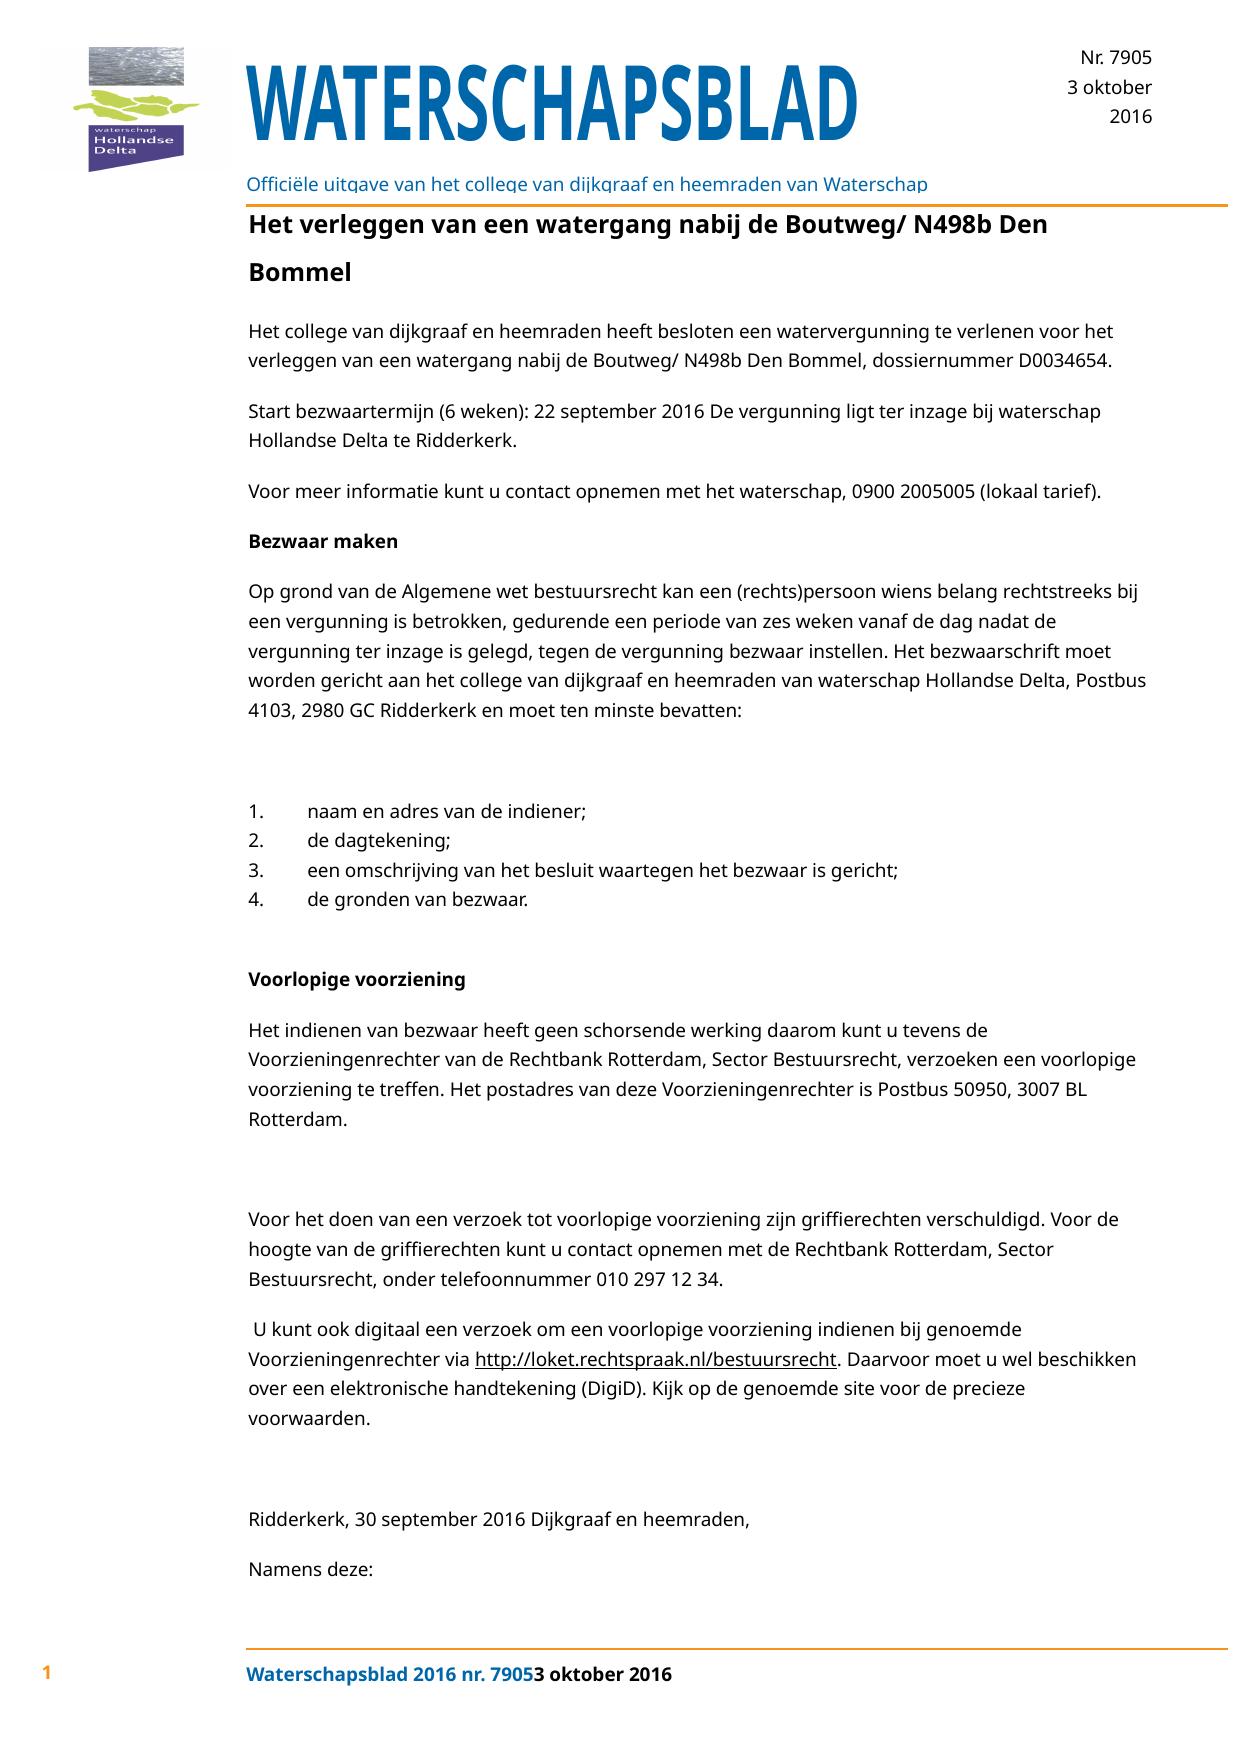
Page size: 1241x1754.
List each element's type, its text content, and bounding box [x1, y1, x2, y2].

text Ridderkerk, 30 september 2016 Dijkgraaf en heemraden, [248, 1506, 1152, 1532]
text Start bezwaartermijn (6 weken): 22 september 2016 De vergunning ligt ter inzage bij waterschap Hollandse Delta te Ridderkerk. [248, 398, 1152, 453]
text Het college van dijkgraaf en heemraden heeft besloten een watervergunning te verlenen voor het verleggen van een watergang nabij de Boutweg/ N498b Den Bommel, dossiernummer D0034654. [248, 318, 1152, 373]
list een omschrijving van het besluit waartegen het bezwaar is gericht; [248, 857, 1152, 883]
text Voor het doen van een verzoek tot voorlopige voorziening zijn griffierechten verschuldigd. Voor de hoogte van de griffierechten kunt u contact opnemen met de Rechtbank Rotterdam, Sector Bestuursrecht, onder telefoonnummer 010 297 12 34. [248, 1207, 1152, 1292]
text U kunt ook digitaal een verzoek om een voorlopige voorziening indienen bij genoemde Voorzieningenrechter via http://loket.rechtspraak.nl/bestuursrecht. Daarvoor moet u wel beschikken over een elektronische handtekening (DigiD). Kijk op de genoemde site voor de precieze voorwaarden. [248, 1316, 1152, 1431]
text Het verleggen van een watergang nabij de Boutweg/ N498b Den Bommel [248, 207, 1152, 288]
text Bezwaar maken [248, 528, 1152, 554]
list naam en adres van de indiener; [248, 798, 1152, 824]
picture [41, 47, 231, 172]
text Het indienen van bezwaar heeft geen schorsende werking daarom kunt u tevens de Voorzieningenrechter van de Rechtbank Rotterdam, Sector Bestuursrecht, verzoeken een voorlopige voorziening te treffen. Het postadres van deze Voorzieningenrechter is Postbus 50950, 3007 BL Rotterdam. [248, 1017, 1152, 1132]
text Voorlopige voorziening [248, 967, 1152, 992]
text Voor meer informatie kunt u contact opnemen met het waterschap, 0900 2005005 (lokaal tarief). [248, 478, 1152, 504]
list de gronden van bezwaar. [248, 887, 1152, 912]
list de dagtekening; [248, 827, 1152, 853]
text Namens deze: [248, 1556, 1152, 1582]
text Op grond van de Algemene wet bestuursrecht kan een (rechts)persoon wiens belang rechtstreeks bij een vergunning is betrokken, gedurende een periode van zes weken vanaf de dag nadat de vergunning ter inzage is gelegd, tegen de vergunning bezwaar instellen. Het bezwaarschrift moet worden gericht aan het college van dijkgraaf en heemraden van waterschap Hollandse Delta, Postbus 4103, 2980 GC Ridderkerk en moet ten minste bevatten: [248, 579, 1152, 723]
